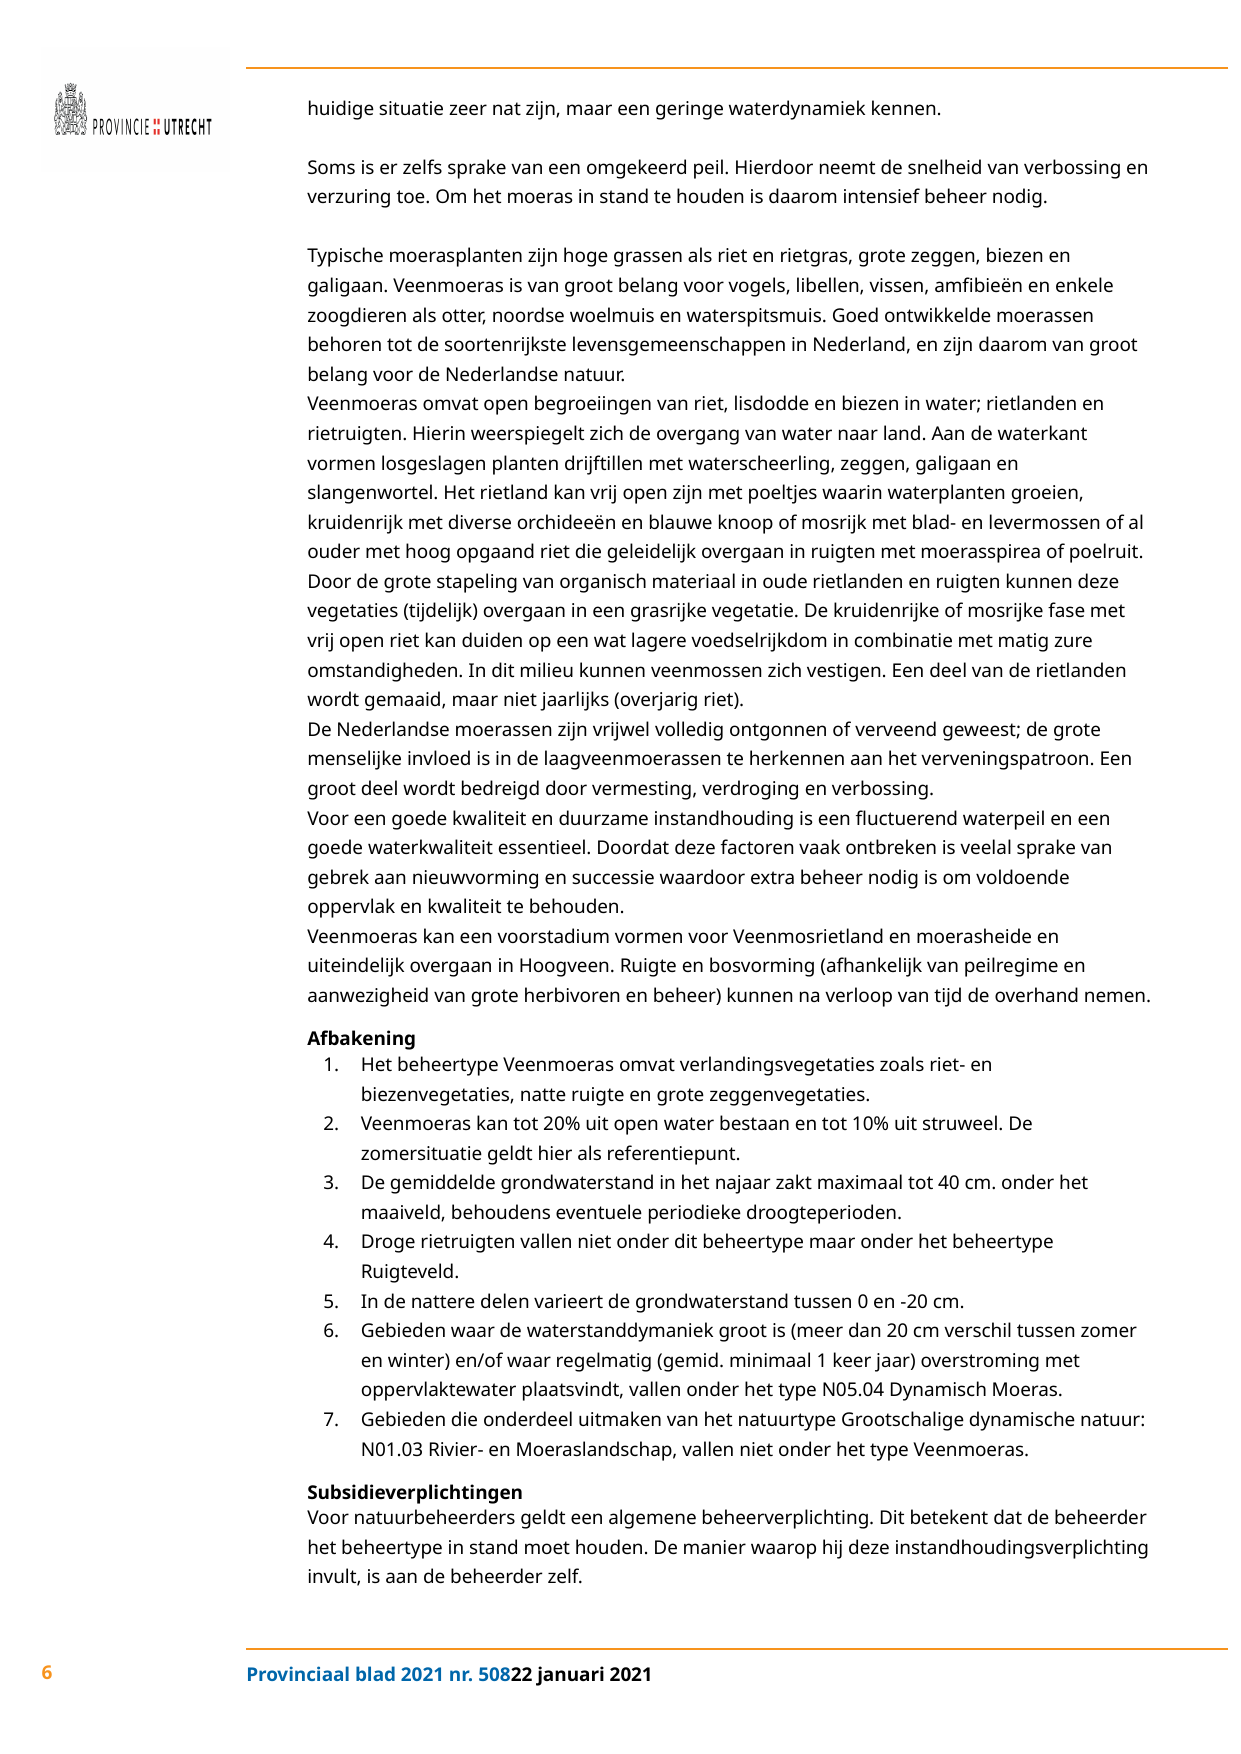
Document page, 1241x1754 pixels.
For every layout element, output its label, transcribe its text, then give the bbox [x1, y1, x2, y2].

list Droge rietruigten vallen niet onder dit beheertype maar onder het beheertype Ruigteveld. [323, 1229, 1152, 1284]
list Veenmoeras omvat open begroeiingen van riet, lisdodde en biezen in water; rietlanden en rietruigten. Hierin weerspiegelt zich de overgang van water naar land. Aan de waterkant vormen losgeslagen planten drijftillen met waterscheerling, zeggen, galigaan en slangenwortel. Het rietland kan vrij open zijn met poeltjes waarin waterplanten groeien, kruidenrijk met diverse orchideeën en blauwe knoop of mosrijk met blad- en levermossen of al ouder met hoog opgaand riet die geleidelijk overgaan in ruigten met moerasspirea of poelruit. Door de grote stapeling van organisch materiaal in oude rietlanden en ruigten kunnen deze vegetaties (tijdelijk) overgaan in een grasrijke vegetatie. De kruidenrijke of mosrijke fase met vrij open riet kan duiden op een wat lagere voedselrijkdom in combinatie met matig zure omstandigheden. In dit milieu kunnen veenmossen zich vestigen. Een deel van de rietlanden wordt gemaaid, maar niet jaarlijks (overjarig riet). [248, 391, 1152, 712]
list Veenmoeras kan tot 20% uit open water bestaan en tot 10% uit struweel. De zomersituatie geldt hier als referentiepunt. [323, 1110, 1152, 1166]
list Het beheertype Veenmoeras omvat verlandingsvegetaties zoals riet- en biezenvegetaties, natte ruigte en grote zeggenvegetaties. [323, 1051, 1152, 1106]
list Voor een goede kwaliteit en duurzame instandhouding is een fluctuerend waterpeil en een goede waterkwaliteit essentieel. Doordat deze factoren vaak ontbreken is veelal sprake van gebrek aan nieuwvorming en successie waardoor extra beheer nodig is om voldoende oppervlak en kwaliteit te behouden. [248, 805, 1152, 919]
list Veenmoeras kan een voorstadium vormen voor Veenmosrietland en moerasheide en uiteindelijk overgaan in Hoogveen. Ruigte en bosvorming (afhankelijk van peilregime en aanwezigheid van grote herbivoren en beheer) kunnen na verloop van tijd de overhand nemen. [248, 923, 1152, 1008]
picture [41, 47, 231, 172]
list Gebieden waar de waterstanddymaniek groot is (meer dan 20 cm verschil tussen zomer en winter) en/of waar regelmatig (gemid. minimaal 1 keer jaar) overstroming met oppervlaktewater plaatsvindt, vallen onder het type N05.04 Dynamisch Moeras. [323, 1317, 1152, 1402]
list Voor natuurbeheerders geldt een algemene beheerverplichting. Dit betekent dat de beheerder het beheertype in stand moet houden. De manier waarop hij deze instandhoudingsverplichting invult, is aan de beheerder zelf. [248, 1504, 1152, 1589]
list De Nederlandse moerassen zijn vrijwel volledig ontgonnen of verveend geweest; de grote menselijke invloed is in de laagveenmoerassen te herkennen aan het verveningspatroon. Een groot deel wordt bedreigd door vermesting, verdroging en verbossing. [248, 716, 1152, 801]
list huidige situatie zeer nat zijn, maar een geringe waterdynamiek kennen. [248, 95, 1152, 121]
list Afbakening [248, 1025, 1152, 1051]
list Typische moerasplanten zijn hoge grassen als riet en rietgras, grote zeggen, biezen en galigaan. Veenmoeras is van groot belang voor vogels, libellen, vissen, amfibieën en enkele zoogdieren als otter, noordse woelmuis en waterspitsmuis. Goed ontwikkelde moerassen behoren tot de soortenrijkste levensgemeenschappen in Nederland, en zijn daarom van groot belang voor de Nederlandse natuur. [248, 243, 1152, 387]
list De gemiddelde grondwaterstand in het najaar zakt maximaal tot 40 cm. onder het maaiveld, behoudens eventuele periodieke droogteperioden. [323, 1169, 1152, 1225]
list Soms is er zelfs sprake van een omgekeerd peil. Hierdoor neemt de snelheid van verbossing en verzuring toe. Om het moeras in stand te houden is daarom intensief beheer nodig. [248, 154, 1152, 209]
list Subsidieverplichtingen [248, 1479, 1152, 1504]
list Gebieden die onderdeel uitmaken van het natuurtype Grootschalige dynamische natuur: N01.03 Rivier- en Moeraslandschap, vallen niet onder het type Veenmoeras. [323, 1406, 1152, 1461]
list In de nattere delen varieert de grondwaterstand tussen 0 en -20 cm. [323, 1288, 1152, 1313]
